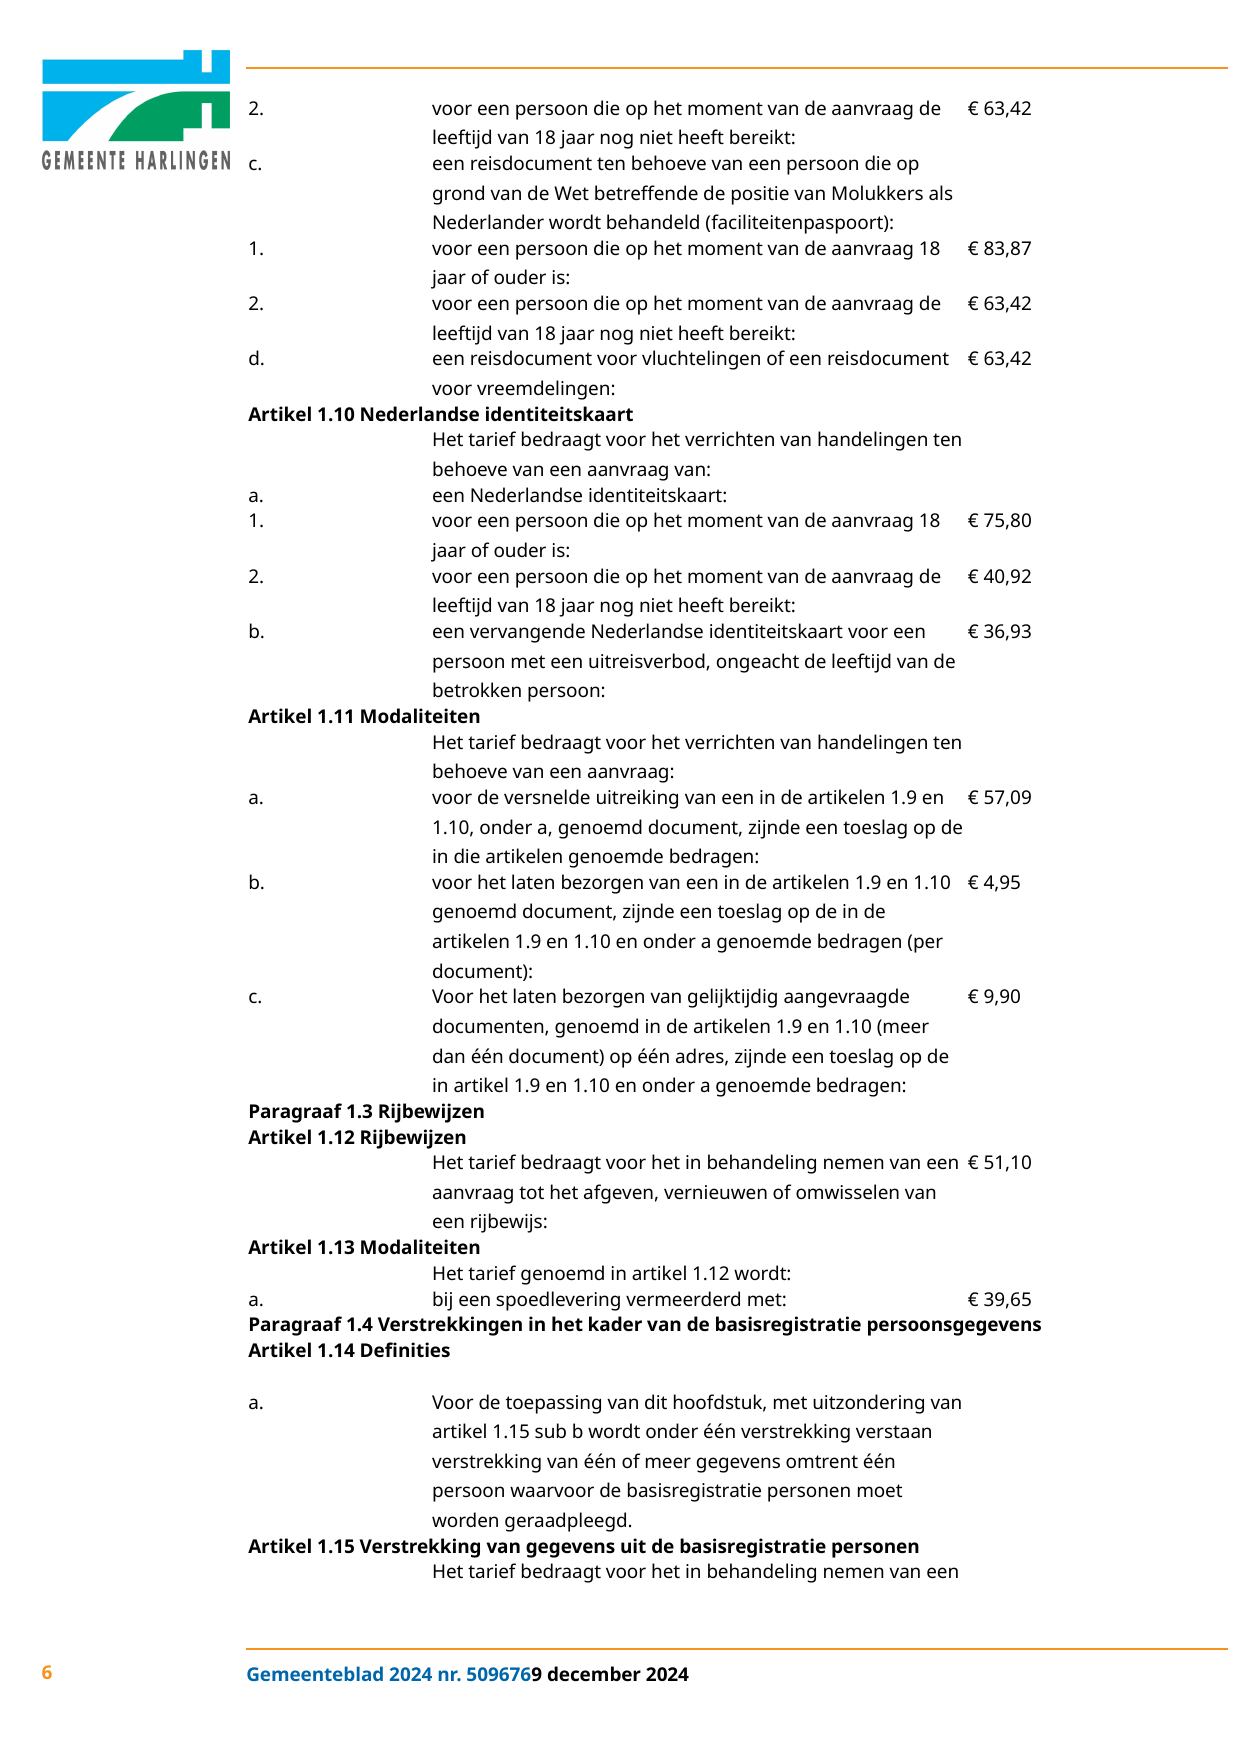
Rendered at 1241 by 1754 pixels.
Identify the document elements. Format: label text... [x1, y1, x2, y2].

table_cell Artikel 1.14 Definities [248, 1338, 1152, 1363]
table_cell 2. [248, 563, 432, 618]
table_cell a. [248, 482, 432, 508]
table_cell b. [248, 869, 432, 984]
table_cell € 63,42 [968, 95, 1152, 150]
table_cell € 83,87 [968, 235, 1152, 290]
table_cell a. [248, 1389, 432, 1533]
table_cell € 63,42 [968, 290, 1152, 346]
table_cell 2. [248, 290, 432, 346]
table_cell voor een persoon die op het moment van de aanvraag 18 jaar of ouder is: [432, 508, 968, 563]
table_cell b. [248, 618, 432, 703]
table_cell € 51,10 [968, 1150, 1152, 1234]
table_cell [248, 427, 432, 482]
table_cell € 36,93 [968, 618, 1152, 703]
table_cell voor een persoon die op het moment van de aanvraag 18 jaar of ouder is: [432, 235, 968, 290]
table_cell c. [248, 150, 432, 235]
table_cell € 39,65 [968, 1286, 1152, 1312]
table_cell Artikel 1.11 Modaliteiten [248, 703, 1152, 729]
table_cell voor een persoon die op het moment van de aanvraag de leeftijd van 18 jaar nog niet heeft bereikt: [432, 563, 968, 618]
table_cell [248, 1559, 432, 1584]
table_cell Het tarief bedraagt voor het in behandeling nemen van een aanvraag tot het afgeven, vernieuwen of omwisselen van een rijbewijs: [432, 1150, 968, 1234]
table_cell een vervangende Nederlandse identiteitskaart voor een persoon met een uitreisverbod, ongeacht de leeftijd van de betrokken persoon: [432, 618, 968, 703]
table_cell [248, 729, 432, 784]
table_cell een Nederlandse identiteitskaart: [432, 482, 968, 508]
table_cell Artikel 1.13 Modaliteiten [248, 1235, 1152, 1260]
table_cell [248, 1150, 432, 1234]
table_cell € 63,42 [968, 346, 1152, 401]
table_cell c. [248, 984, 432, 1098]
table_cell Het tarief bedraagt voor het in behandeling nemen van een [432, 1559, 968, 1584]
table_cell een reisdocument voor vluchtelingen of een reisdocument voor vreemdelingen: [432, 346, 968, 401]
table_cell Artikel 1.10 Nederlandse identiteitskaart [248, 401, 1152, 427]
table_cell 2. [248, 95, 432, 150]
table_cell [968, 729, 1152, 784]
table_cell [968, 427, 1152, 482]
table_cell Paragraaf 1.4 Verstrekkingen in het kader van de basisregistratie persoonsgegevens [248, 1312, 1152, 1337]
table_cell 1. [248, 235, 432, 290]
table_cell € 40,92 [968, 563, 1152, 618]
table_cell voor het laten bezorgen van een in de artikelen 1.9 en 1.10 genoemd document, zijnde een toeslag op de in de artikelen 1.9 en 1.10 en onder a genoemde bedragen (per document): [432, 869, 968, 984]
table_cell Paragraaf 1.3 Rijbewijzen [248, 1098, 1152, 1124]
table_cell d. [248, 346, 432, 401]
table_cell [968, 150, 1152, 235]
picture [41, 47, 231, 172]
table_cell [432, 1363, 968, 1389]
table_cell Het tarief bedraagt voor het verrichten van handelingen ten behoeve van een aanvraag van: [432, 427, 968, 482]
table_cell [968, 1260, 1152, 1286]
table_cell Voor de toepassing van dit hoofdstuk, met uitzondering van artikel 1.15 sub b wordt onder één verstrekking verstaan verstrekking van één of meer gegevens omtrent één persoon waarvoor de basisregistratie personen moet worden geraadpleegd. [432, 1389, 968, 1533]
table_cell € 4,95 [968, 869, 1152, 984]
table_cell [968, 482, 1152, 508]
table_cell Het tarief bedraagt voor het verrichten van handelingen ten behoeve van een aanvraag: [432, 729, 968, 784]
table_cell bij een spoedlevering vermeerderd met: [432, 1286, 968, 1312]
table_cell Voor het laten bezorgen van gelijktijdig aangevraagde documenten, genoemd in de artikelen 1.9 en 1.10 (meer dan één document) op één adres, zijnde een toeslag op de in artikel 1.9 en 1.10 en onder a genoemde bedragen: [432, 984, 968, 1098]
table_cell [968, 1389, 1152, 1533]
table_cell 1. [248, 508, 432, 563]
table_cell voor de versnelde uitreiking van een in de artikelen 1.9 en 1.10, onder a, genoemd document, zijnde een toeslag op de in die artikelen genoemde bedragen: [432, 784, 968, 869]
table_cell Artikel 1.15 Verstrekking van gegevens uit de basisregistratie personen [248, 1533, 1152, 1559]
table_cell Het tarief genoemd in artikel 1.12 wordt: [432, 1260, 968, 1286]
table_cell € 9,90 [968, 984, 1152, 1098]
table_cell [968, 1559, 1152, 1584]
table_cell voor een persoon die op het moment van de aanvraag de leeftijd van 18 jaar nog niet heeft bereikt: [432, 290, 968, 346]
table_cell voor een persoon die op het moment van de aanvraag de leeftijd van 18 jaar nog niet heeft bereikt: [432, 95, 968, 150]
table_cell € 75,80 [968, 508, 1152, 563]
table_cell € 57,09 [968, 784, 1152, 869]
table_cell a. [248, 784, 432, 869]
table_cell Artikel 1.12 Rijbewijzen [248, 1124, 1152, 1149]
table_cell [248, 1260, 432, 1286]
table_cell een reisdocument ten behoeve van een persoon die op grond van de Wet betreffende de positie van Molukkers als Nederlander wordt behandeld (faciliteitenpaspoort): [432, 150, 968, 235]
table_cell [248, 1363, 432, 1389]
table_cell a. [248, 1286, 432, 1312]
table_cell [968, 1363, 1152, 1389]
